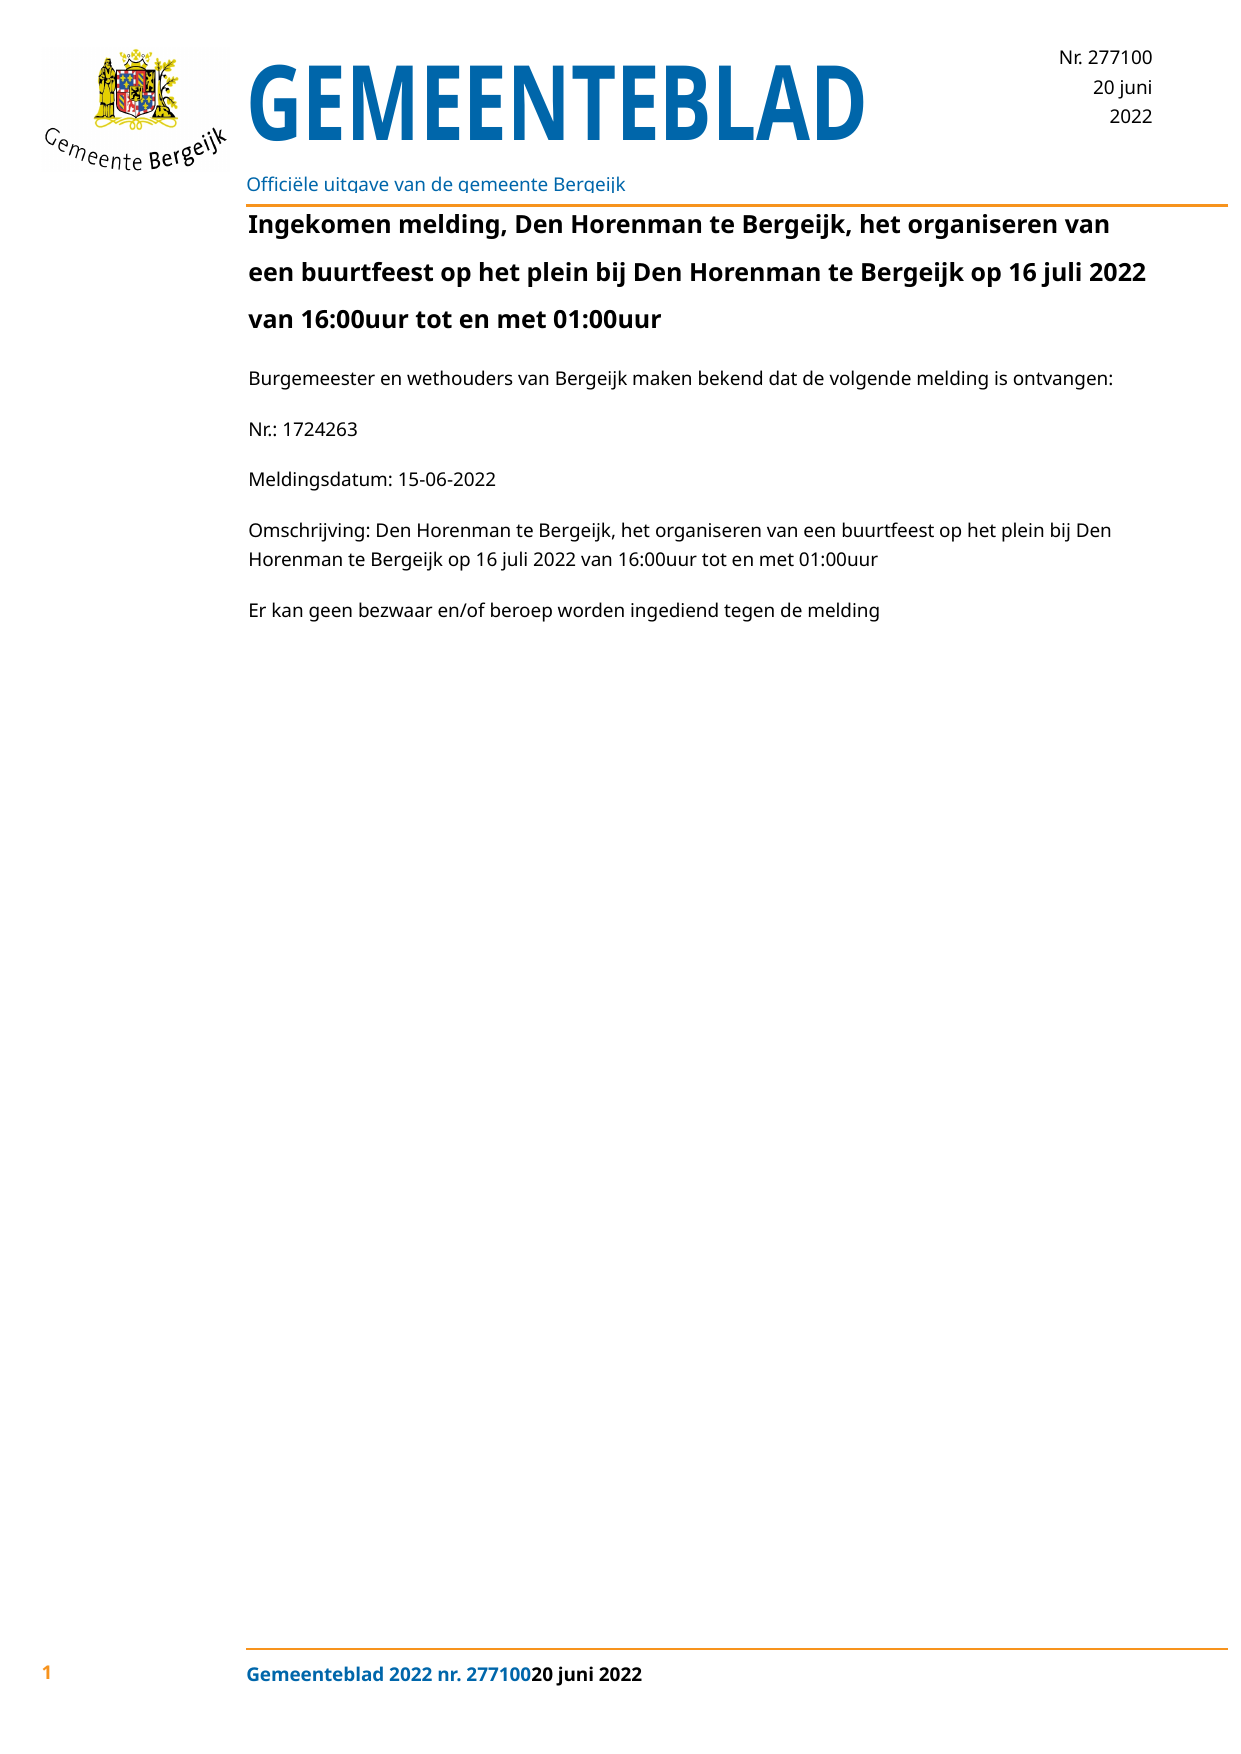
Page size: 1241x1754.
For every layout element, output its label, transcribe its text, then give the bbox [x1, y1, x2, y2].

text Er kan geen bezwaar en/of beroep worden ingediend tegen de melding [248, 597, 1152, 622]
text Ingekomen melding, Den Horenman te Bergeijk, het organiseren van een buurtfeest op het plein bij Den Horenman te Bergeijk op 16 juli 2022 van 16:00uur tot en met 01:00uur [248, 207, 1152, 336]
text Omschrijving: Den Horenman te Bergeijk, het organiseren van een buurtfeest op het plein bij Den Horenman te Bergeijk op 16 juli 2022 van 16:00uur tot en met 01:00uur [248, 517, 1152, 572]
text Meldingsdatum: 15-06-2022 [248, 466, 1152, 492]
text Burgemeester en wethouders van Bergeijk maken bekend dat de volgende melding is ontvangen: [248, 366, 1152, 391]
picture [41, 47, 231, 172]
text Nr.: 1724263 [248, 416, 1152, 442]
